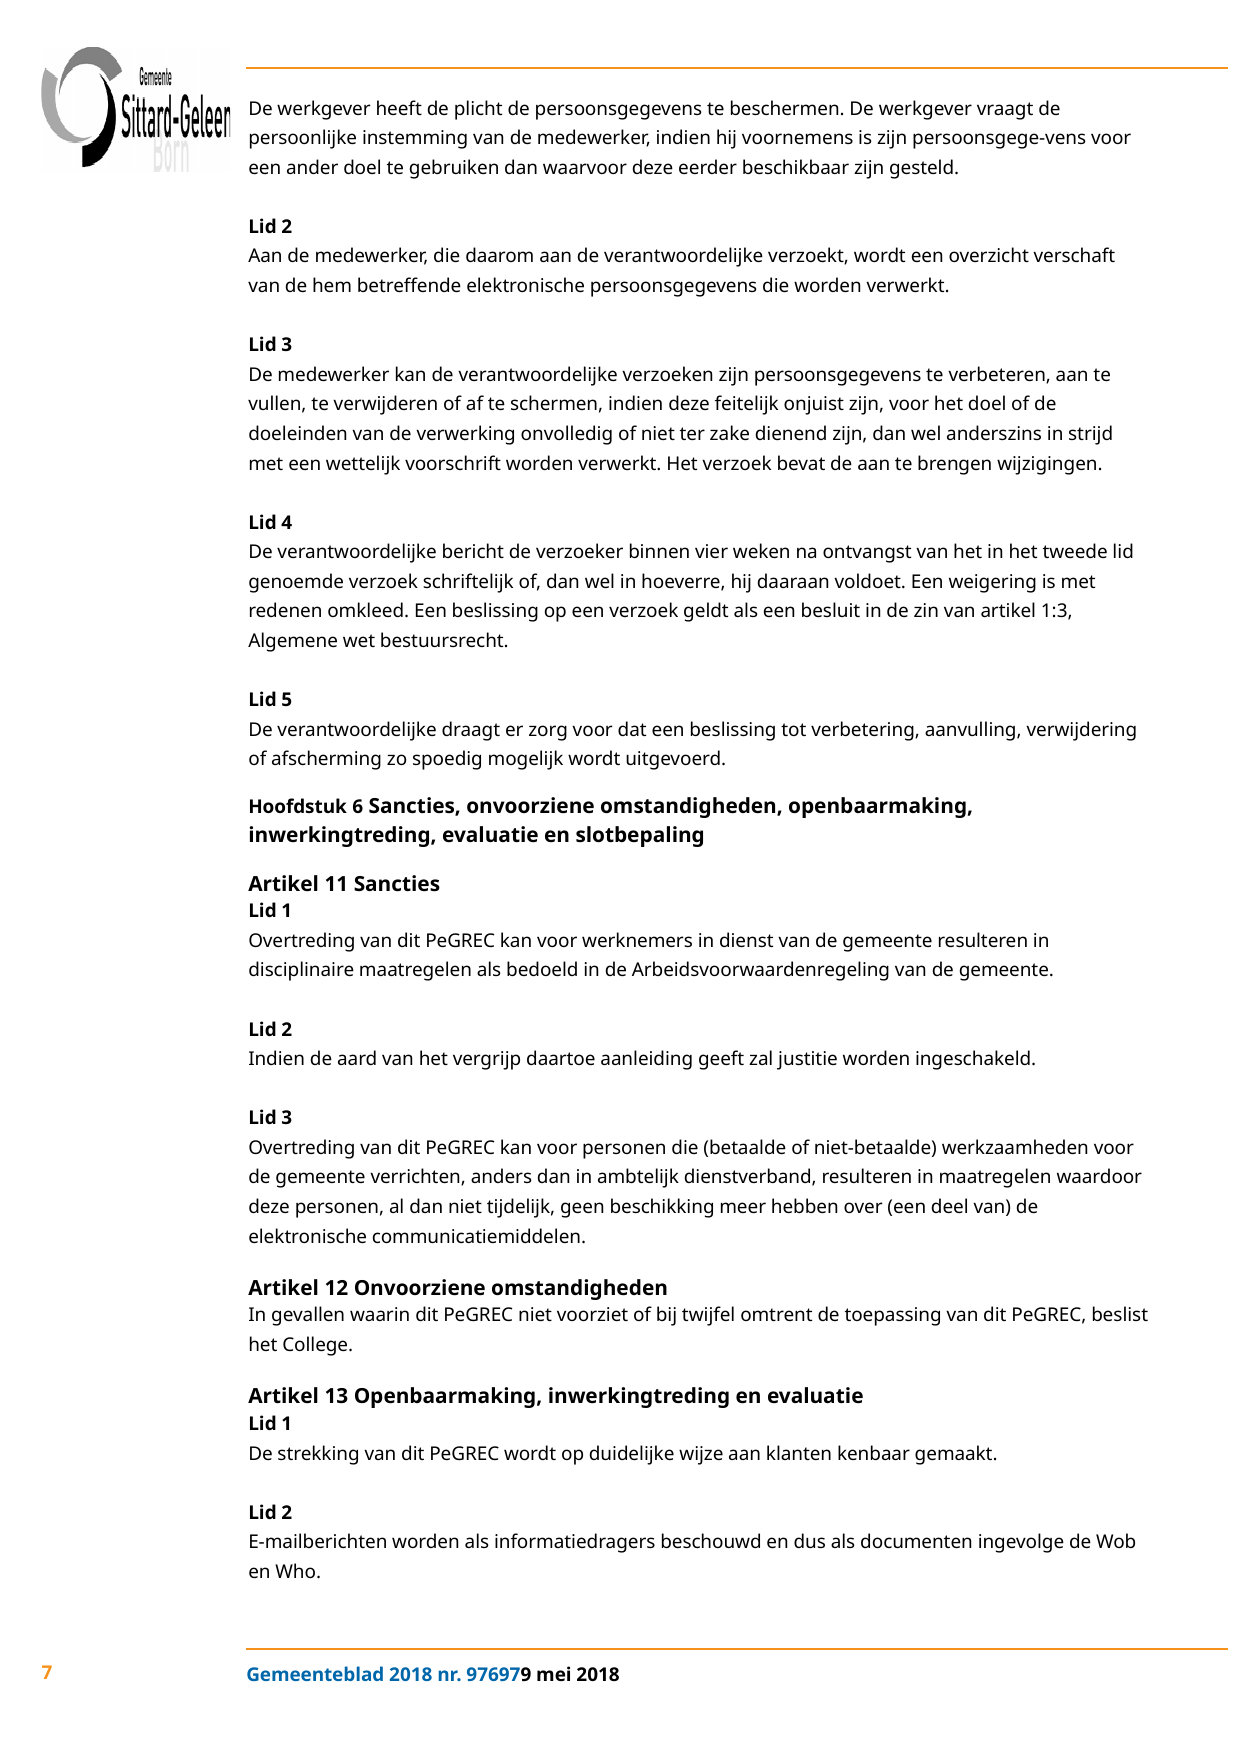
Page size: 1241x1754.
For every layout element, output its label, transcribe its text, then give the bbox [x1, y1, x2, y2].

text Artikel 11 Sancties [248, 869, 1152, 897]
text Lid 3 [248, 1104, 1152, 1130]
text Hoofdstuk 6 Sancties, onvoorziene omstandigheden, openbaarmaking, inwerkingtreding, evaluatie en slotbepaling [248, 791, 1152, 848]
text Artikel 12 Onvoorziene omstandigheden [248, 1273, 1152, 1302]
text Overtreding van dit PeGREC kan voor werknemers in dienst van de gemeente resulteren in disciplinaire maatregelen als bedoeld in de Arbeidsvoorwaardenregeling van de gemeente. [248, 927, 1152, 982]
text De strekking van dit PeGREC wordt op duidelijke wijze aan klanten kenbaar gemaakt. [248, 1440, 1152, 1465]
text De verantwoordelijke bericht de verzoeker binnen vier weken na ontvangst van het in het tweede lid genoemde verzoek schriftelijk of, dan wel in hoeverre, hij daaraan voldoet. Een weigering is met redenen omkleed. Een beslissing op een verzoek geldt als een besluit in de zin van artikel 1:3, Algemene wet bestuursrecht. [248, 538, 1152, 653]
text Lid 2 [248, 1016, 1152, 1041]
text Indien de aard van het vergrijp daartoe aanleiding geeft zal justitie worden ingeschakeld. [248, 1045, 1152, 1071]
text E-mailberichten worden als informatiedragers beschouwd en dus als documenten ingevolge de Wob en Who. [248, 1528, 1152, 1584]
text De verantwoordelijke draagt er zorg voor dat een beslissing tot verbetering, aanvulling, verwijdering of afscherming zo spoedig mogelijk wordt uitgevoerd. [248, 716, 1152, 771]
text De medewerker kan de verantwoordelijke verzoeken zijn persoonsgegevens te verbeteren, aan te vullen, te verwijderen of af te schermen, indien deze feitelijk onjuist zijn, voor het doel of de doeleinden van de verwerking onvolledig of niet ter zake dienend zijn, dan wel anderszins in strijd met een wettelijk voorschrift worden verwerkt. Het verzoek bevat de aan te brengen wijzigingen. [248, 361, 1152, 476]
text Lid 2 [248, 1499, 1152, 1524]
text Lid 5 [248, 686, 1152, 712]
text Aan de medewerker, die daarom aan de verantwoordelijke verzoekt, wordt een overzicht verschaft van de hem betreffende elektronische persoonsgegevens die worden verwerkt. [248, 243, 1152, 298]
text Lid 3 [248, 331, 1152, 357]
text Artikel 13 Openbaarmaking, inwerkingtreding en evaluatie [248, 1382, 1152, 1410]
text Lid 1 [248, 897, 1152, 923]
picture [41, 47, 231, 172]
text Lid 4 [248, 509, 1152, 535]
text Lid 1 [248, 1410, 1152, 1436]
text In gevallen waarin dit PeGREC niet voorziet of bij twijfel omtrent de toepassing van dit PeGREC, beslist het College. [248, 1302, 1152, 1357]
text Overtreding van dit PeGREC kan voor personen die (betaalde of niet-betaalde) werkzaamheden voor de gemeente verrichten, anders dan in ambtelijk dienstverband, resulteren in maatregelen waardoor deze personen, al dan niet tijdelijk, geen beschikking meer hebben over (een deel van) de elektronische communicatiemiddelen. [248, 1134, 1152, 1248]
text Lid 2 [248, 213, 1152, 239]
text De werkgever heeft de plicht de persoonsgegevens te beschermen. De werkgever vraagt de persoonlijke instemming van de medewerker, indien hij voornemens is zijn persoonsgege-vens voor een ander doel te gebruiken dan waarvoor deze eerder beschikbaar zijn gesteld. [248, 95, 1152, 180]
